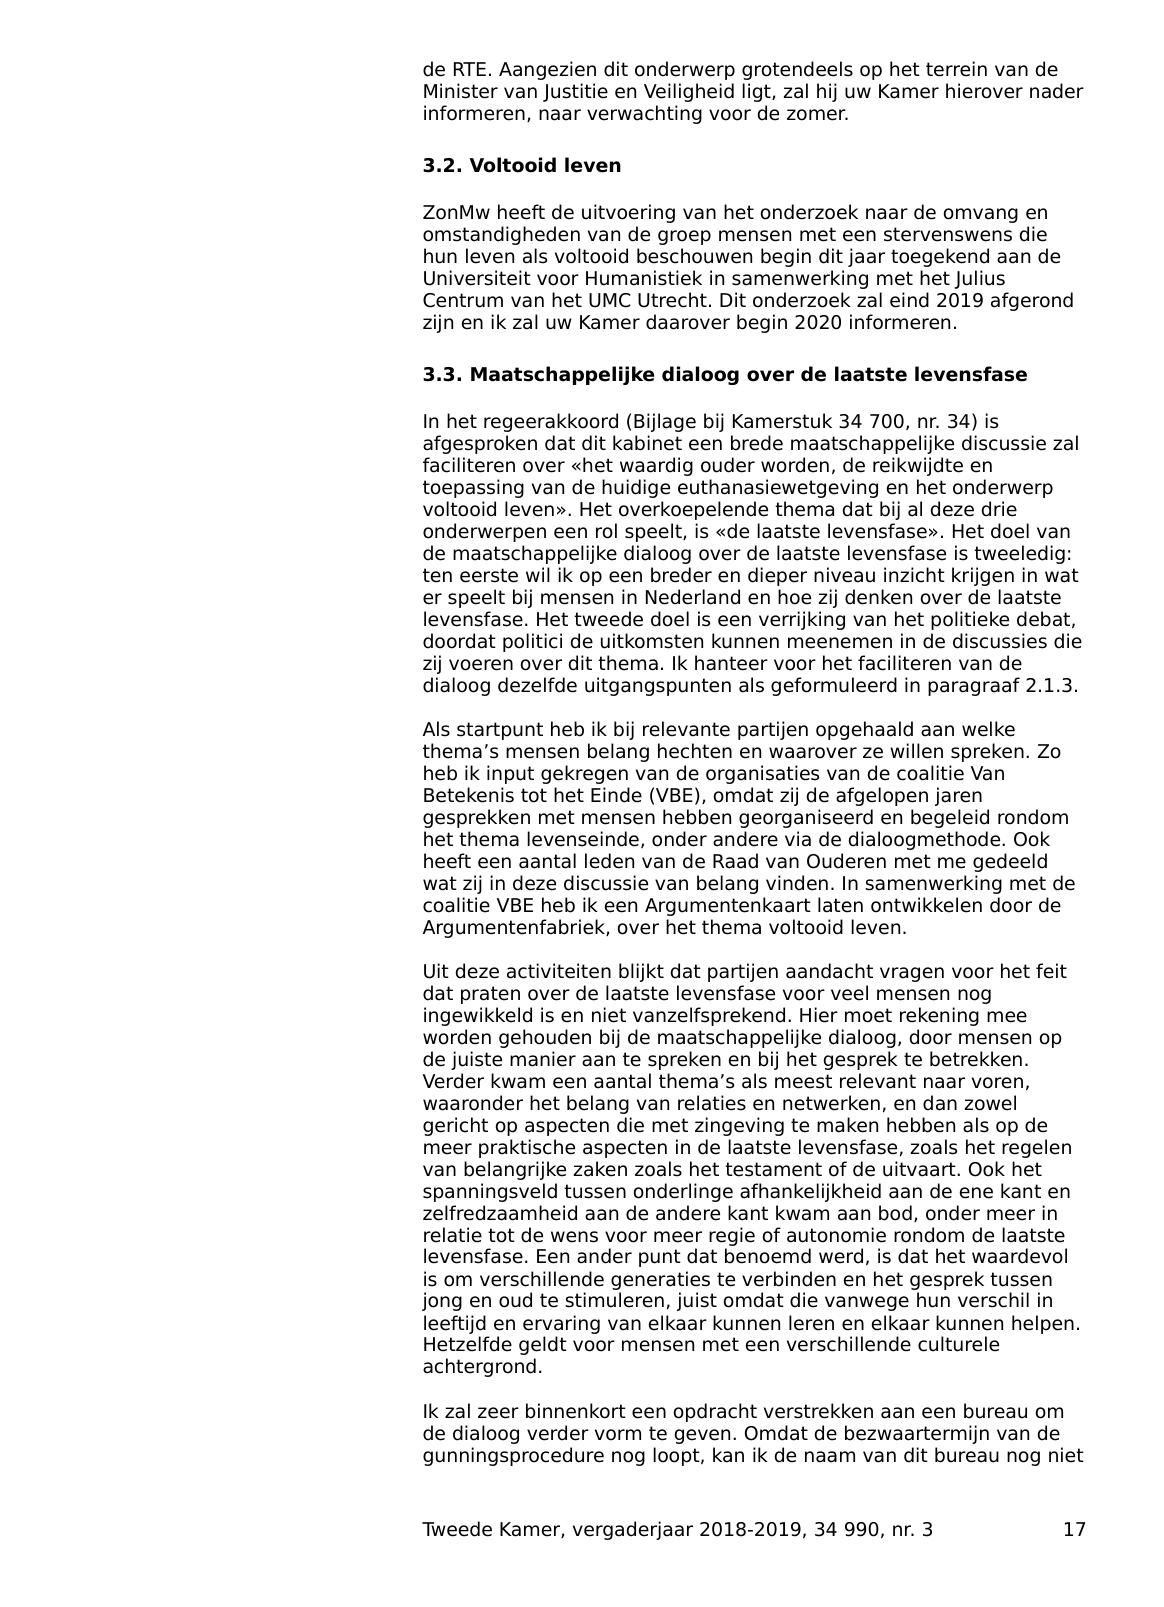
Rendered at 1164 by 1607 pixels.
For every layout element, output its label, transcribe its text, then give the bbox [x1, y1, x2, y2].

subtitle 3.3. Maatschappelijke dialoog over de laatste levensfase [422, 364, 1087, 386]
text Als startpunt heb ik bij relevante partijen opgehaald aan welke thema’s mensen belang hechten en waarover ze willen spreken. Zo heb ik input gekregen van de organisaties van de coalitie Van Betekenis tot het Einde (VBE), omdat zij de afgelopen jaren gesprekken met mensen hebben georganiseerd en begeleid rondom het thema levenseinde, onder andere via de dialoogmethode. Ook heeft een aantal leden van de Raad van Ouderen met me gedeeld wat zij in deze discussie van belang vinden. In samenwerking met de coalitie VBE heb ik een Argumentenkaart laten ontwikkelen door de Argumentenfabriek, over het thema voltooid leven. [422, 719, 1087, 938]
subtitle 3.2. Voltooid leven [422, 155, 1087, 177]
text Uit deze activiteiten blijkt dat partijen aandacht vragen voor het feit dat praten over de laatste levensfase voor veel mensen nog ingewikkeld is en niet vanzelfsprekend. Hier moet rekening mee worden gehouden bij de maatschappelijke dialoog, door mensen op de juiste manier aan te spreken en bij het gesprek te betrekken. Verder kwam een aantal thema’s als meest relevant naar voren, waaronder het belang van relaties en netwerken, en dan zowel gericht op aspecten die met zingeving te maken hebben als op de meer praktische aspecten in de laatste levensfase, zoals het regelen van belangrijke zaken zoals het testament of de uitvaart. Ook het spanningsveld tussen onderlinge afhankelijkheid aan de ene kant en zelfredzaamheid aan de andere kant kwam aan bod, onder meer in relatie tot de wens voor meer regie of autonomie rondom de laatste levensfase. Een ander punt dat benoemd werd, is dat het waardevol is om verschillende generaties te verbinden en het gesprek tussen jong en oud te stimuleren, juist omdat die vanwege hun verschil in leeftijd en ervaring van elkaar kunnen leren en elkaar kunnen helpen. Hetzelfde geldt voor mensen met een verschillende culturele achtergrond. [422, 961, 1087, 1378]
text ZonMw heeft de uitvoering van het onderzoek naar de omvang en omstandigheden van de groep mensen met een stervenswens die hun leven als voltooid beschouwen begin dit jaar toegekend aan de Universiteit voor Humanistiek in samenwerking met het Julius Centrum van het UMC Utrecht. Dit onderzoek zal eind 2019 afgerond zijn en ik zal uw Kamer daarover begin 2020 informeren. [422, 202, 1087, 334]
text Ik zal zeer binnenkort een opdracht verstrekken aan een bureau om de dialoog verder vorm te geven. Omdat de bezwaartermijn van de gunningsprocedure nog loopt, kan ik de naam van dit bureau nog niet [422, 1401, 1087, 1466]
text In het regeerakkoord (Bijlage bij Kamerstuk 34 700, nr. 34) is afgesproken dat dit kabinet een brede maatschappelijke discussie zal faciliteren over «het waardig ouder worden, de reikwijdte en toepassing van de huidige euthanasiewetgeving en het onderwerp voltooid leven». Het overkoepelende thema dat bij al deze drie onderwerpen een rol speelt, is «de laatste levensfase». Het doel van de maatschappelijke dialoog over de laatste levensfase is tweeledig: ten eerste wil ik op een breder en dieper niveau inzicht krijgen in wat er speelt bij mensen in Nederland en hoe zij denken over de laatste levensfase. Het tweede doel is een verrijking van het politieke debat, doordat politici de uitkomsten kunnen meenemen in de discussies die zij voeren over dit thema. Ik hanteer voor het faciliteren van de dialoog dezelfde uitgangspunten als geformuleerd in paragraaf 2.1.3. [422, 411, 1087, 697]
text de RTE. Aangezien dit onderwerp grotendeels op het terrein van de Minister van Justitie en Veiligheid ligt, zal hij uw Kamer hierover nader informeren, naar verwachting voor de zomer. [422, 59, 1087, 125]
